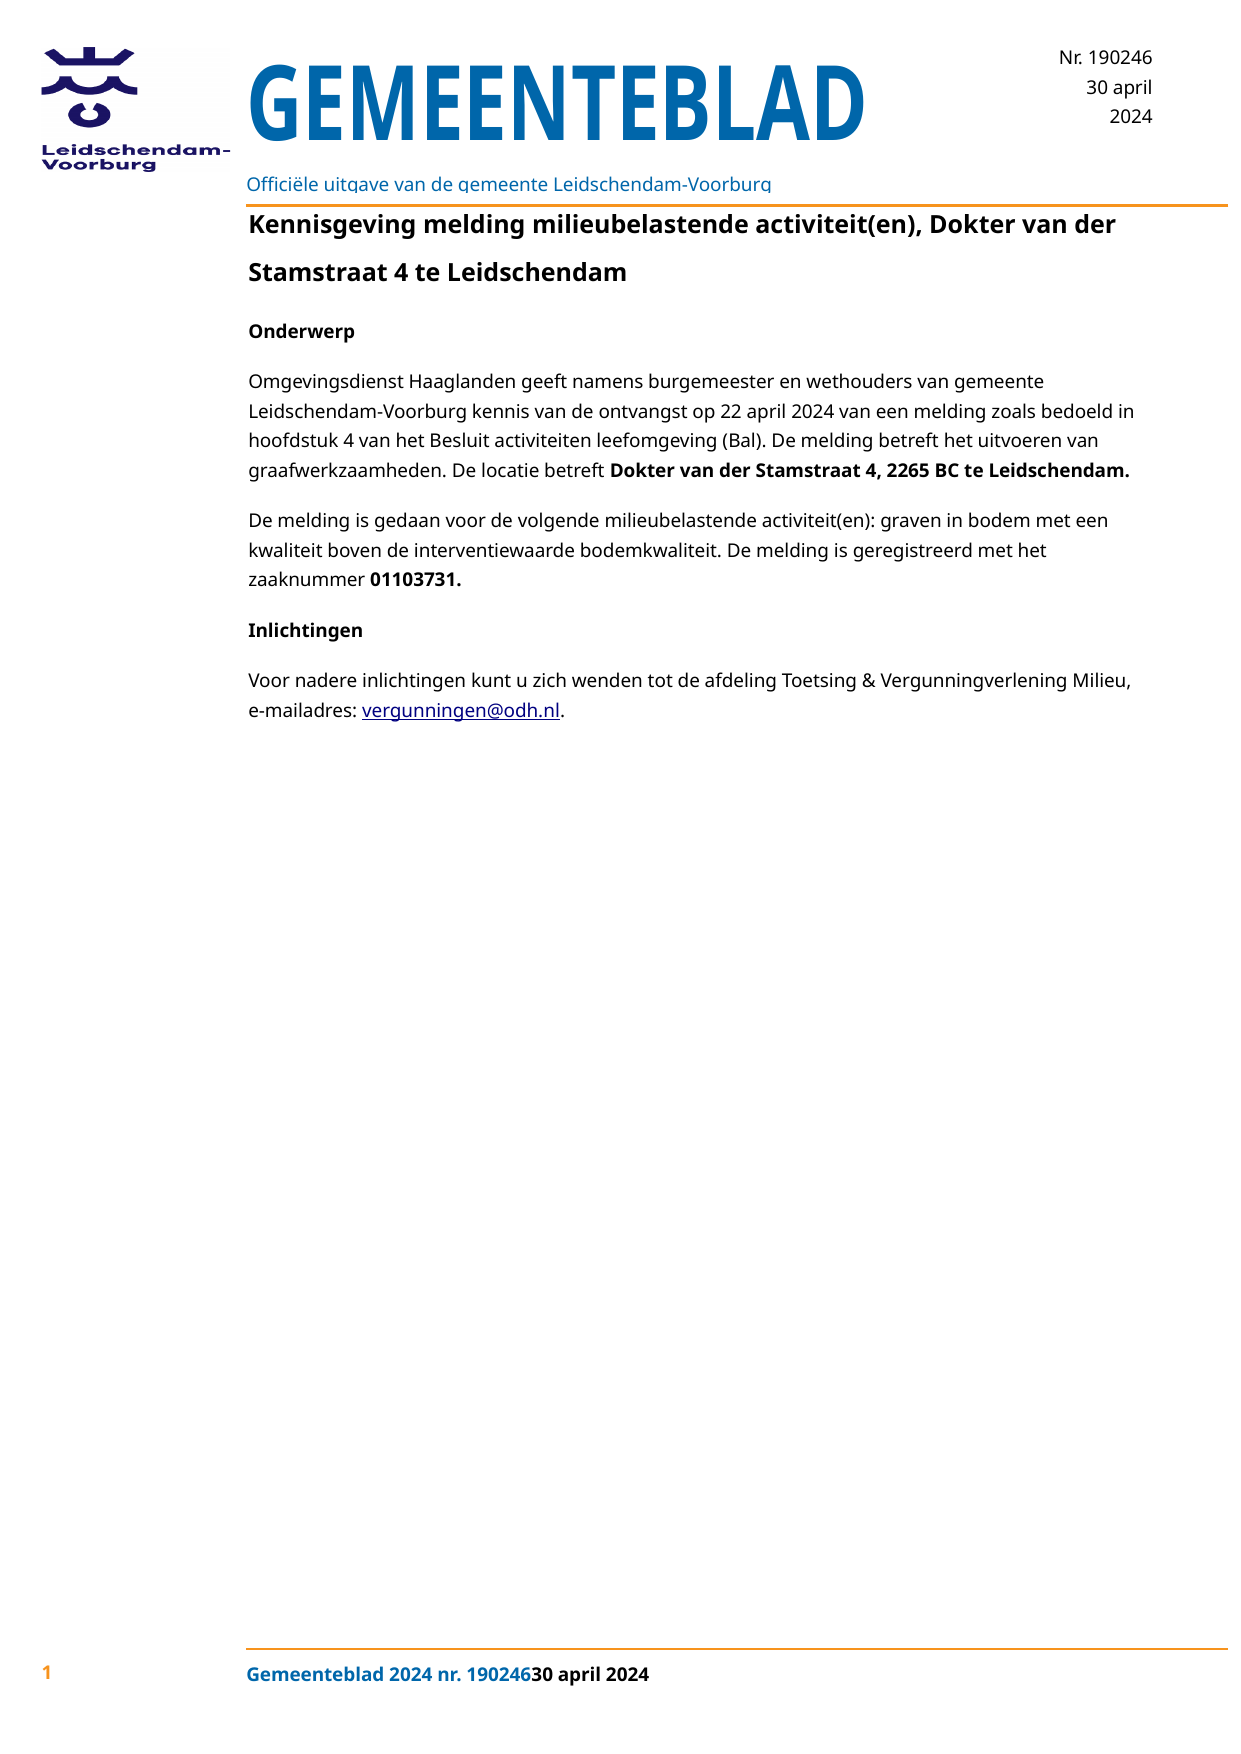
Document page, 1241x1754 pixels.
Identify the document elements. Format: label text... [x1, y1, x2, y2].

text Onderwerp [248, 318, 1152, 344]
picture [41, 47, 231, 172]
text Omgevingsdienst Haaglanden geeft namens burgemeester en wethouders van gemeente Leidschendam-Voorburg kennis van de ontvangst op 22 april 2024 van een melding zoals bedoeld in hoofdstuk 4 van het Besluit activiteiten leefomgeving (Bal). De melding betreft het uitvoeren van graafwerkzaamheden. De locatie betreft Dokter van der Stamstraat 4, 2265 BC te Leidschendam. [248, 368, 1152, 483]
text De melding is gedaan voor de volgende milieubelastende activiteit(en): graven in bodem met een kwaliteit boven de interventiewaarde bodemkwaliteit. De melding is geregistreerd met het zaaknummer 01103731. [248, 507, 1152, 592]
text Voor nadere inlichtingen kunt u zich wenden tot de afdeling Toetsing & Vergunningverlening Milieu, e-mailadres: vergunningen@odh.nl. [248, 667, 1152, 723]
text Kennisgeving melding milieubelastende activiteit(en), Dokter van der Stamstraat 4 te Leidschendam [248, 207, 1152, 288]
text Inlichtingen [248, 617, 1152, 643]
